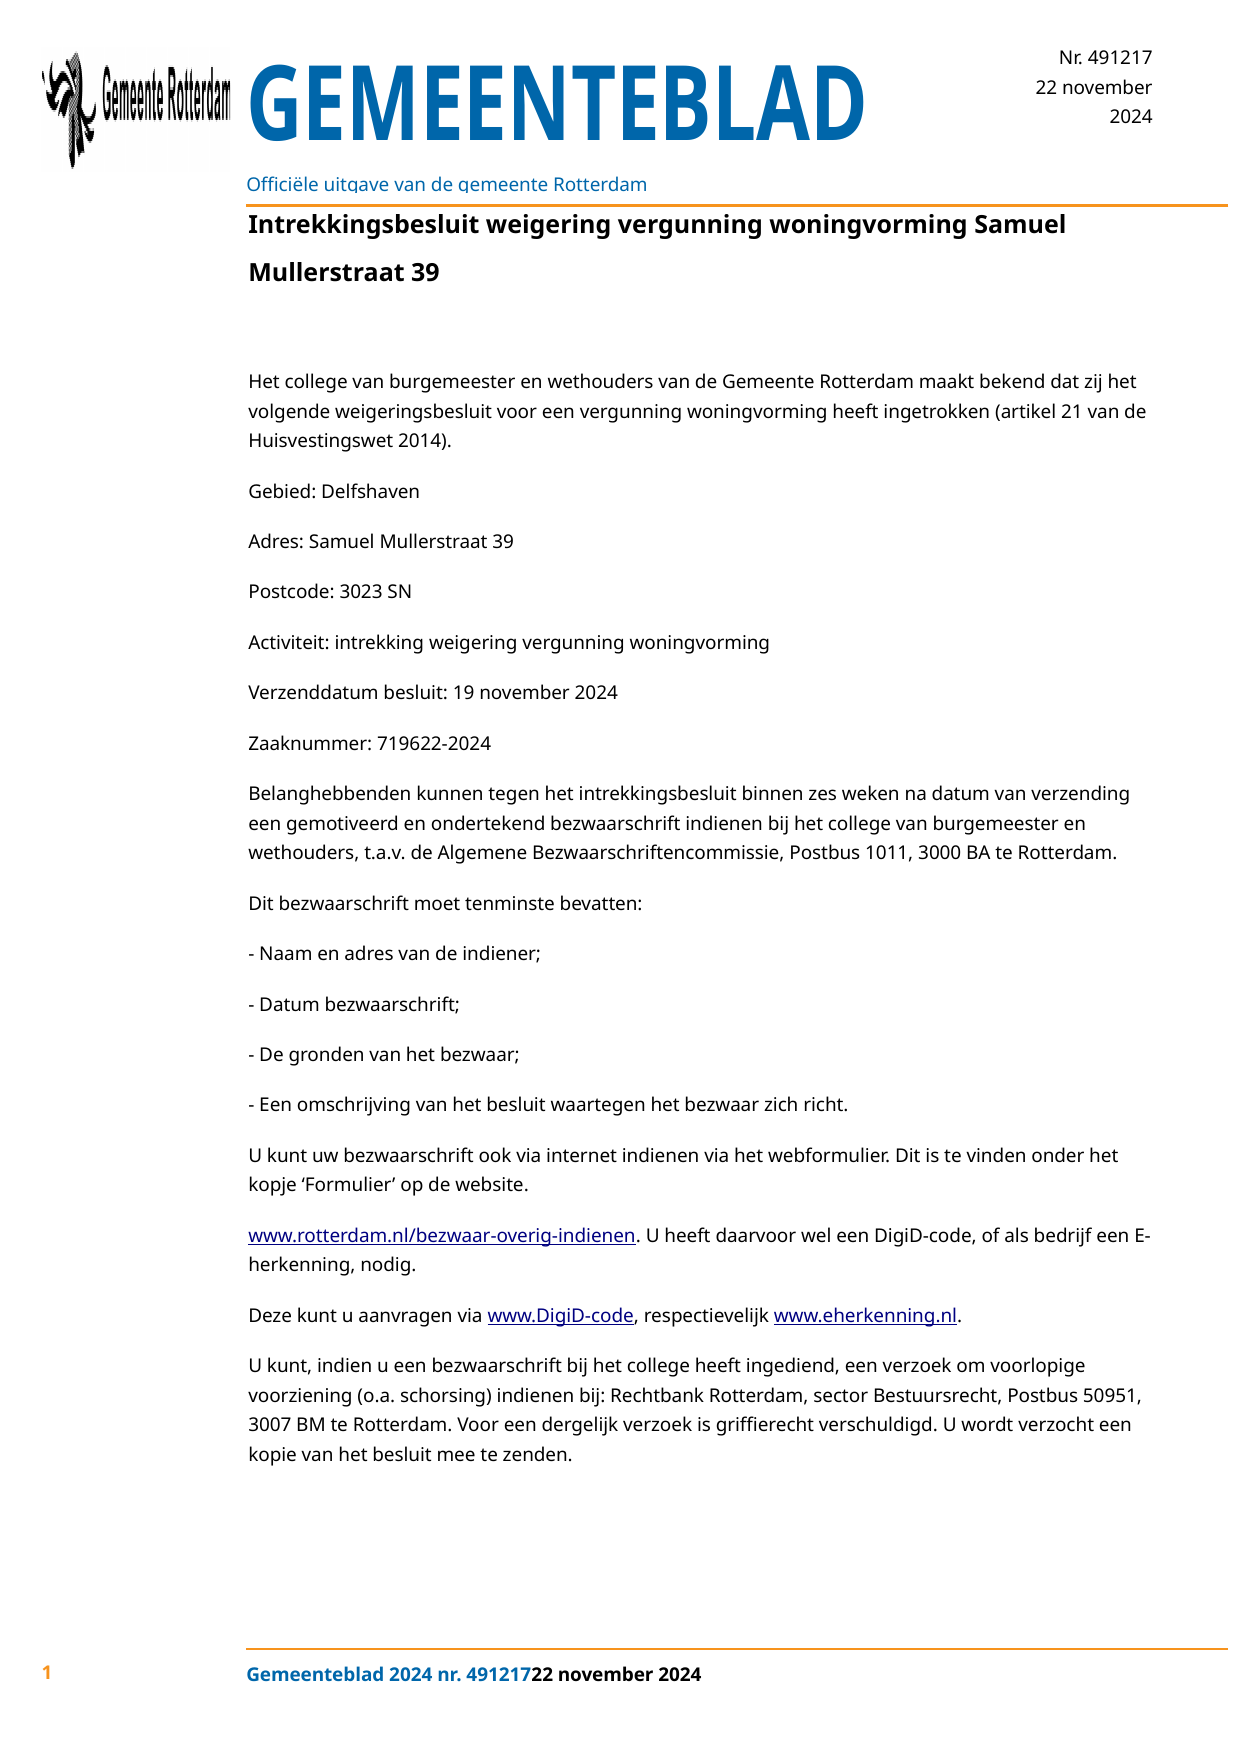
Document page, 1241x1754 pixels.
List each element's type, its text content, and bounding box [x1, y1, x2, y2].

text Zaaknummer: 719622-2024 [248, 730, 1152, 756]
text Deze kunt u aanvragen via www.DigiD-code, respectievelijk www.eherkenning.nl. [248, 1302, 1152, 1328]
text Belanghebbenden kunnen tegen het intrekkingsbesluit binnen zes weken na datum van verzending een gemotiveerd en ondertekend bezwaarschrift indienen bij het college van burgemeester en wethouders, t.a.v. de Algemene Bezwaarschriftencommissie, Postbus 1011, 3000 BA te Rotterdam. [248, 780, 1152, 865]
text Verzenddatum besluit: 19 november 2024 [248, 679, 1152, 705]
text www.rotterdam.nl/bezwaar-overig-indienen. U heeft daarvoor wel een DigiD-code, of als bedrijf een E-herkenning, nodig. [248, 1222, 1152, 1277]
picture [41, 47, 231, 172]
text Intrekkingsbesluit weigering vergunning woningvorming Samuel Mullerstraat 39 [248, 207, 1152, 288]
text Het college van burgemeester en wethouders van de Gemeente Rotterdam maakt bekend dat zij het volgende weigeringsbesluit voor een vergunning woningvorming heeft ingetrokken (artikel 21 van de Huisvestingswet 2014). [248, 368, 1152, 453]
text Gebied: Delfshaven [248, 478, 1152, 504]
text - Naam en adres van de indiener; [248, 940, 1152, 966]
text Postcode: 3023 SN [248, 579, 1152, 604]
text - De gronden van het bezwaar; [248, 1041, 1152, 1067]
text - Datum bezwaarschrift; [248, 991, 1152, 1017]
text U kunt uw bezwaarschrift ook via internet indienen via het webformulier. Dit is te vinden onder het kopje ‘Formulier’ op de website. [248, 1142, 1152, 1197]
text Activiteit: intrekking weigering vergunning woningvorming [248, 629, 1152, 655]
text - Een omschrijving van het besluit waartegen het bezwaar zich richt. [248, 1092, 1152, 1117]
text Adres: Samuel Mullerstraat 39 [248, 528, 1152, 554]
text U kunt, indien u een bezwaarschrift bij het college heeft ingediend, een verzoek om voorlopige voorziening (o.a. schorsing) indienen bij: Rechtbank Rotterdam, sector Bestuursrecht, Postbus 50951, 3007 BM te Rotterdam. Voor een dergelijk verzoek is griffierecht verschuldigd. U wordt verzocht een kopie van het besluit mee te zenden. [248, 1352, 1152, 1467]
text Dit bezwaarschrift moet tenminste bevatten: [248, 890, 1152, 916]
